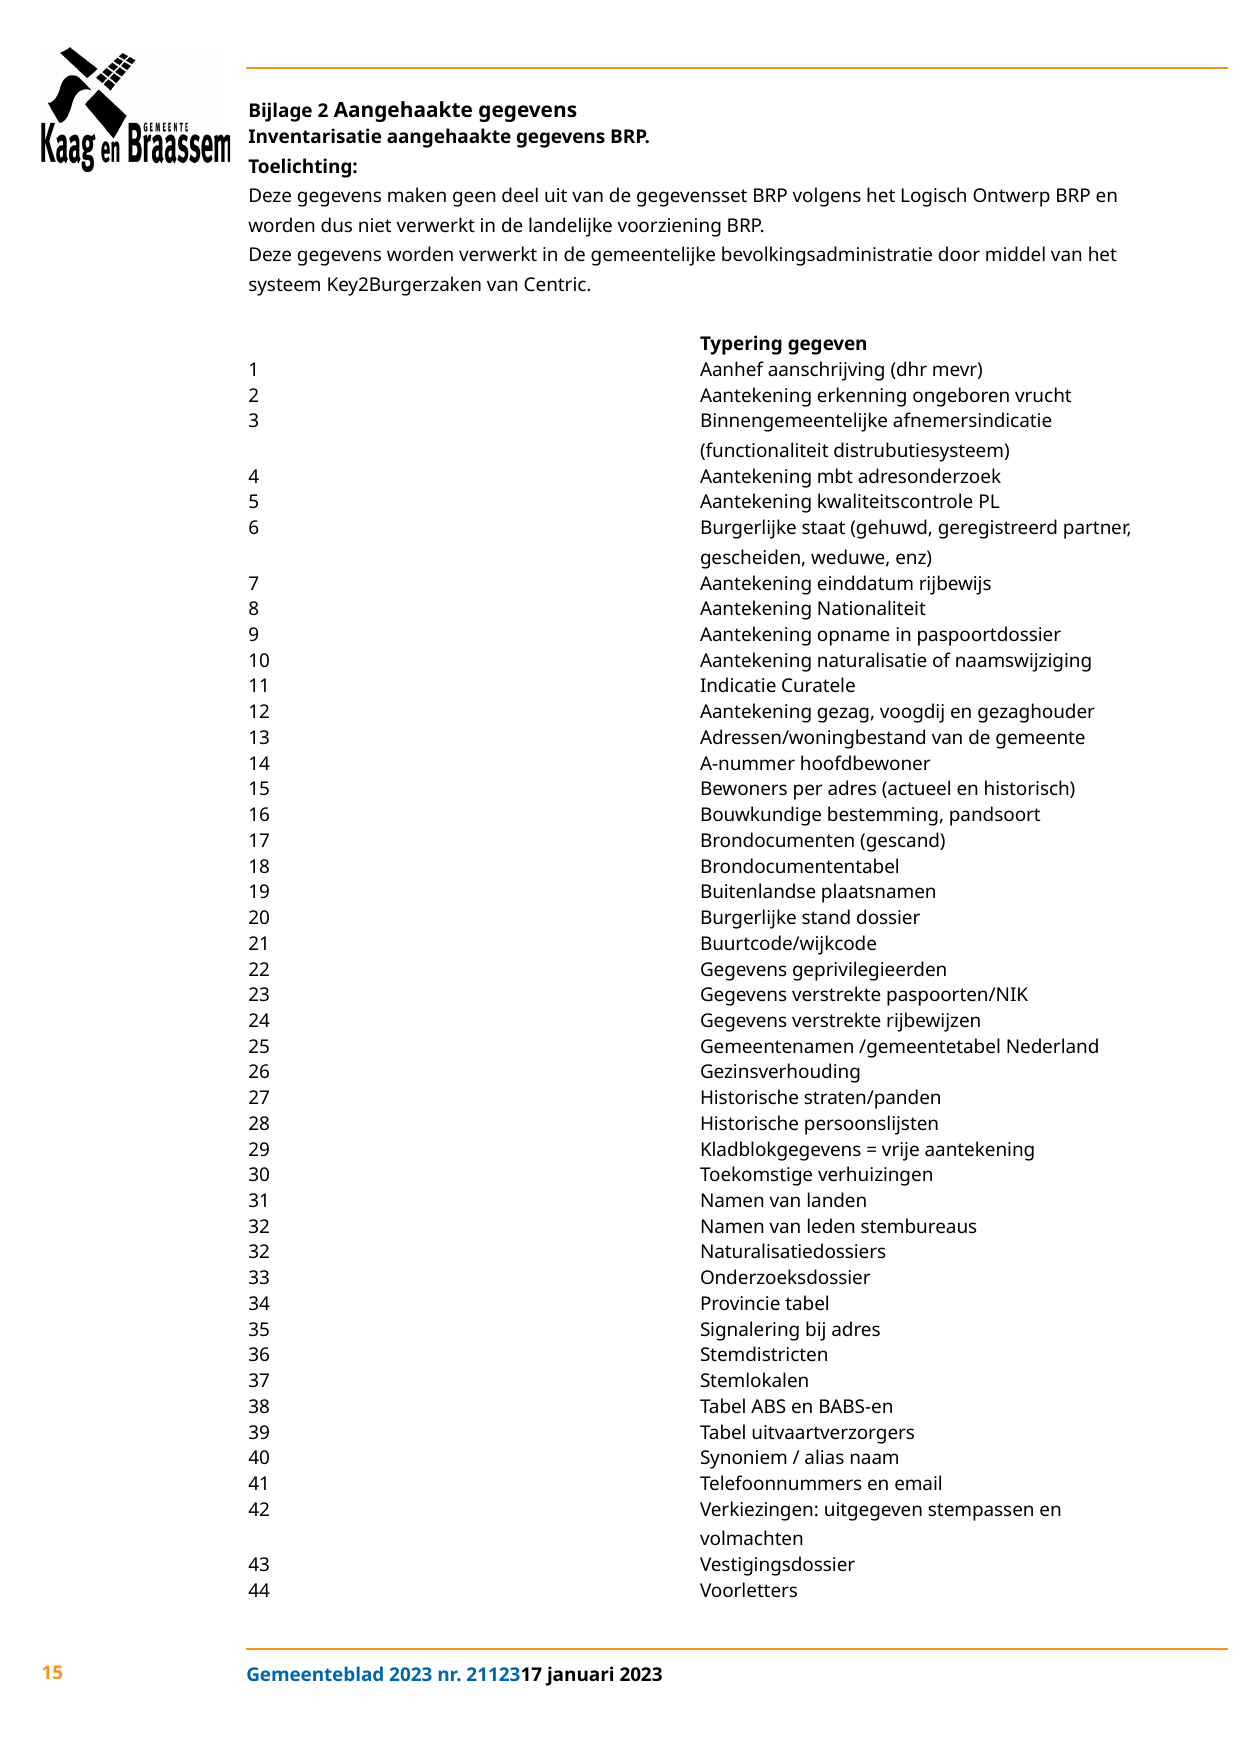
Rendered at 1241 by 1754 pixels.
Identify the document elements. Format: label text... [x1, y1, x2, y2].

table_cell 9 [248, 621, 700, 647]
table_cell Gezinsverhouding [700, 1059, 1152, 1084]
table_cell Gegevens geprivilegieerden [700, 956, 1152, 981]
table_cell Burgerlijke staat (gehuwd, geregistreerd partner, gescheiden, weduwe, enz) [700, 515, 1152, 570]
table_cell 24 [248, 1007, 700, 1033]
table_cell Adressen/woningbestand van de gemeente [700, 724, 1152, 750]
table_cell 43 [248, 1551, 700, 1577]
table_cell 44 [248, 1577, 700, 1603]
table_cell Bouwkundige bestemming, pandsoort [700, 801, 1152, 827]
table_cell Aantekening mbt adresonderzoek [700, 463, 1152, 489]
table_cell Gegevens verstrekte rijbewijzen [700, 1007, 1152, 1033]
table_cell 34 [248, 1290, 700, 1316]
table_cell Stemdistricten [700, 1342, 1152, 1367]
table_cell 40 [248, 1445, 700, 1470]
table_cell Vestigingsdossier [700, 1551, 1152, 1577]
table_cell 7 [248, 570, 700, 596]
table_cell 19 [248, 879, 700, 904]
table_cell Voorletters [700, 1577, 1152, 1603]
table_cell Brondocumententabel [700, 853, 1152, 878]
table_cell 36 [248, 1342, 700, 1367]
table_cell Aanhef aanschrijving (dhr mevr) [700, 356, 1152, 382]
table_cell Aantekening Nationaliteit [700, 596, 1152, 621]
table_header Typering gegeven [700, 331, 1152, 356]
table_cell Gemeentenamen /gemeentetabel Nederland [700, 1033, 1152, 1059]
table_cell 29 [248, 1136, 700, 1162]
table_cell Buurtcode/wijkcode [700, 930, 1152, 956]
table_cell 2 [248, 382, 700, 408]
table_cell 15 [248, 776, 700, 801]
text Inventarisatie aangehaakte gegevens BRP. [248, 123, 1152, 149]
table_cell Aantekening gezag, voogdij en gezaghouder [700, 699, 1152, 724]
table_header [248, 331, 700, 356]
table_cell Verkiezingen: uitgegeven stempassen en volmachten [700, 1496, 1152, 1551]
table_cell 27 [248, 1084, 700, 1110]
table_cell 30 [248, 1162, 700, 1187]
table_cell Namen van leden stembureaus [700, 1213, 1152, 1239]
table_cell Aantekening einddatum rijbewijs [700, 570, 1152, 596]
table_cell 17 [248, 827, 700, 853]
table_cell Brondocumenten (gescand) [700, 827, 1152, 853]
table_cell 4 [248, 463, 700, 489]
table_cell Historische persoonslijsten [700, 1110, 1152, 1136]
table_cell Aantekening naturalisatie of naamswijziging [700, 647, 1152, 673]
table_cell 41 [248, 1470, 700, 1496]
table_cell Tabel ABS en BABS-en [700, 1393, 1152, 1419]
table_cell Synoniem / alias naam [700, 1445, 1152, 1470]
text Deze gegevens maken geen deel uit van de gegevensset BRP volgens het Logisch Ontwerp BRP en worden dus niet verwerkt in de landelijke voorziening BRP. [248, 182, 1152, 238]
table_cell 32 [248, 1239, 700, 1264]
table_cell 16 [248, 801, 700, 827]
table_cell Aantekening erkenning ongeboren vrucht [700, 382, 1152, 408]
table_cell Aantekening kwaliteitscontrole PL [700, 489, 1152, 514]
table_cell 35 [248, 1316, 700, 1342]
table_cell Signalering bij adres [700, 1316, 1152, 1342]
text Toelichting: [248, 153, 1152, 179]
table_cell 42 [248, 1496, 700, 1551]
table_cell 28 [248, 1110, 700, 1136]
table_cell 22 [248, 956, 700, 981]
table_cell Telefoonnummers en email [700, 1470, 1152, 1496]
table_cell 12 [248, 699, 700, 724]
table_cell Onderzoeksdossier [700, 1265, 1152, 1290]
table_cell 10 [248, 647, 700, 673]
table_cell 26 [248, 1059, 700, 1084]
table_cell 5 [248, 489, 700, 514]
table_cell Stemlokalen [700, 1368, 1152, 1393]
table_cell 8 [248, 596, 700, 621]
table_cell Indicatie Curatele [700, 673, 1152, 698]
table_cell 13 [248, 724, 700, 750]
table_cell Historische straten/panden [700, 1084, 1152, 1110]
picture [41, 47, 231, 172]
table_cell Tabel uitvaartverzorgers [700, 1419, 1152, 1444]
table_cell 1 [248, 356, 700, 382]
table_cell Toekomstige verhuizingen [700, 1162, 1152, 1187]
table_cell 37 [248, 1368, 700, 1393]
table_cell 3 [248, 408, 700, 463]
table_cell Burgerlijke stand dossier [700, 904, 1152, 930]
table_cell Binnengemeentelijke afnemersindicatie (functionaliteit distrubutiesysteem) [700, 408, 1152, 463]
table_cell 32 [248, 1213, 700, 1239]
table_cell 14 [248, 750, 700, 776]
table_cell Namen van landen [700, 1187, 1152, 1213]
table_cell 21 [248, 930, 700, 956]
table_cell 6 [248, 515, 700, 570]
table_cell Naturalisatiedossiers [700, 1239, 1152, 1264]
text Deze gegevens worden verwerkt in de gemeentelijke bevolkingsadministratie door middel van het systeem Key2Burgerzaken van Centric. [248, 242, 1152, 297]
text Bijlage 2 Aangehaakte gegevens [248, 95, 1152, 123]
table_cell A-nummer hoofdbewoner [700, 750, 1152, 776]
table_cell Bewoners per adres (actueel en historisch) [700, 776, 1152, 801]
table_cell Gegevens verstrekte paspoorten/NIK [700, 981, 1152, 1007]
table_cell 11 [248, 673, 700, 698]
table_cell 20 [248, 904, 700, 930]
table_cell 23 [248, 981, 700, 1007]
table_cell 39 [248, 1419, 700, 1444]
table_cell 31 [248, 1187, 700, 1213]
table_cell Kladblokgegevens = vrije aantekening [700, 1136, 1152, 1162]
table_cell Provincie tabel [700, 1290, 1152, 1316]
table_cell 33 [248, 1265, 700, 1290]
table_cell 25 [248, 1033, 700, 1059]
table_cell Aantekening opname in paspoortdossier [700, 621, 1152, 647]
table_cell 38 [248, 1393, 700, 1419]
table_cell Buitenlandse plaatsnamen [700, 879, 1152, 904]
table_cell 18 [248, 853, 700, 878]
